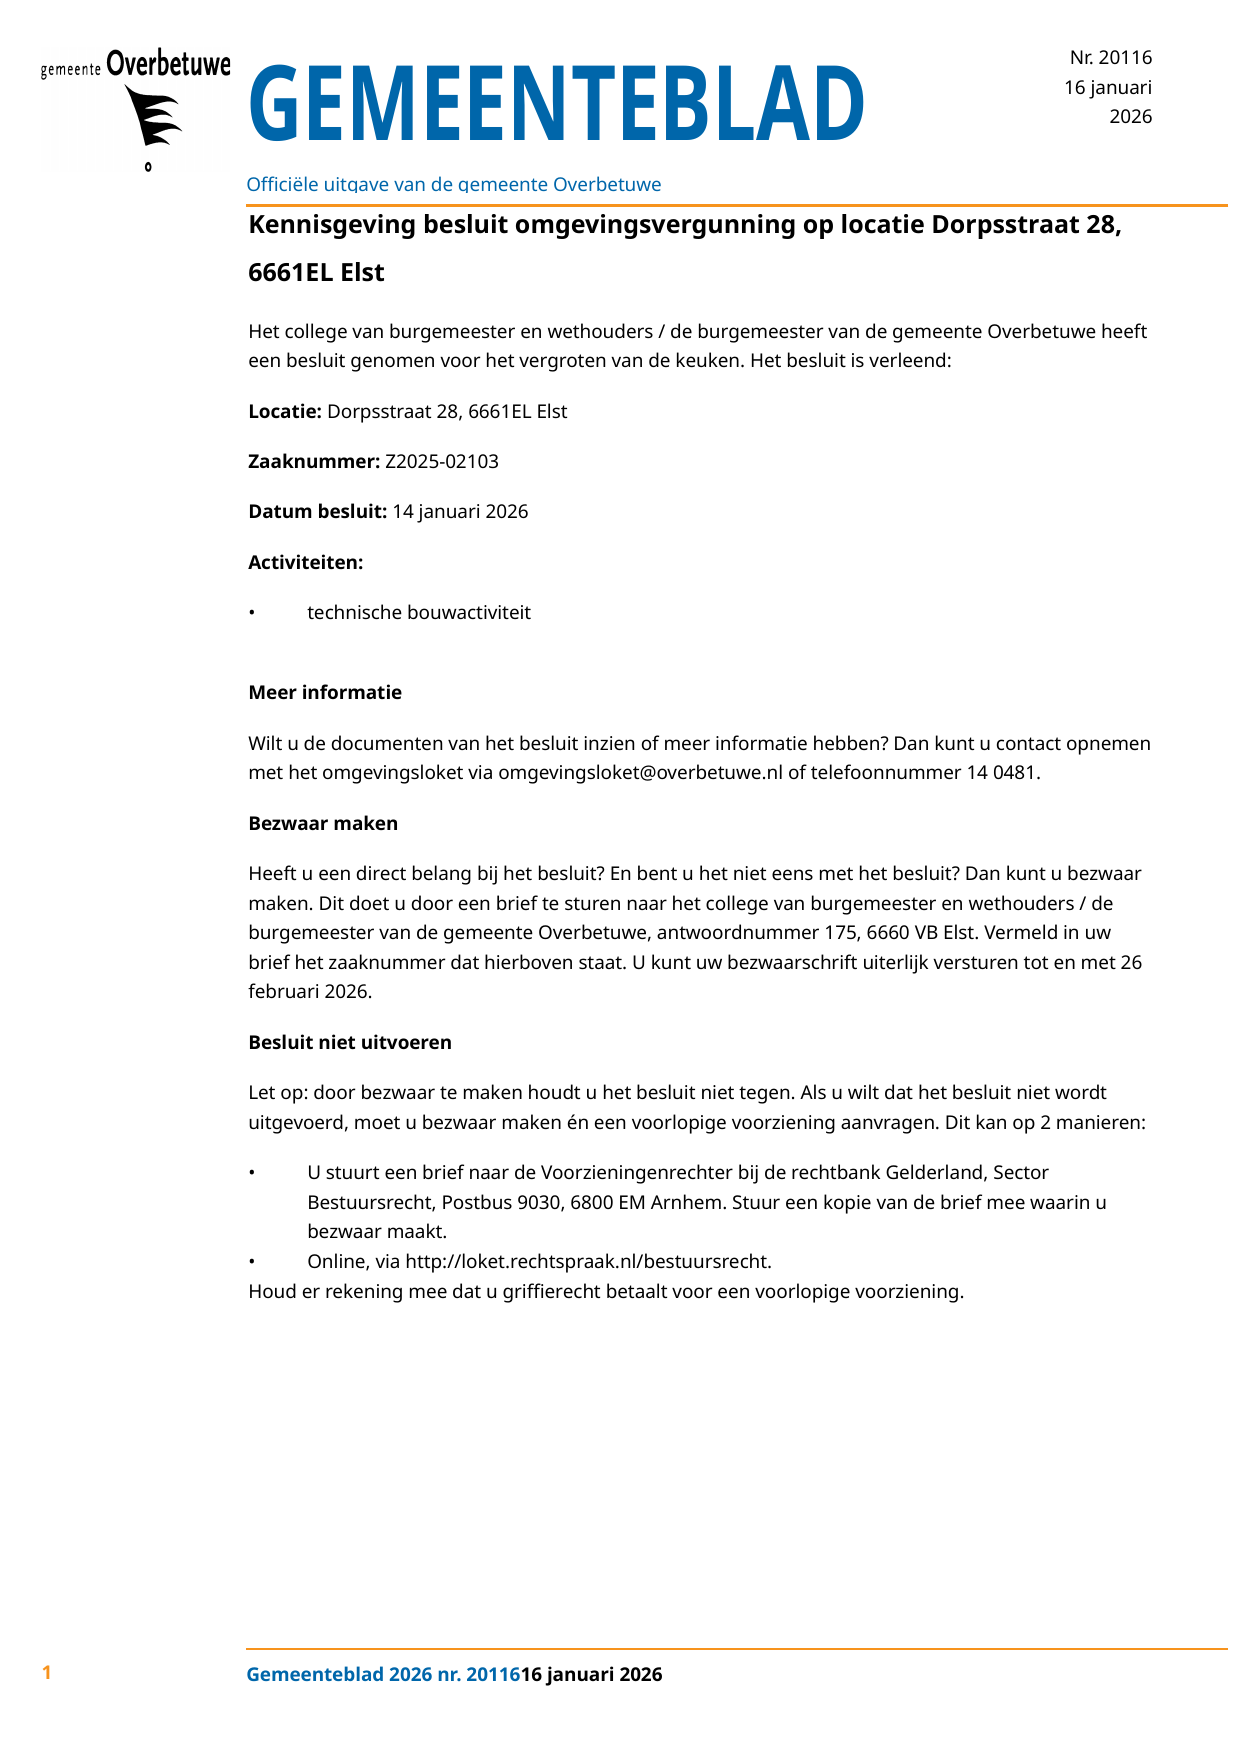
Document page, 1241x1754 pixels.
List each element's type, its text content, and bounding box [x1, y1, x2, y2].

text Wilt u de documenten van het besluit inzien of meer informatie hebben? Dan kunt u contact opnemen met het omgevingsloket via omgevingsloket@overbetuwe.nl of telefoonnummer 14 0481. [248, 730, 1152, 785]
text Besluit niet uitvoeren [248, 1029, 1152, 1055]
text Heeft u een direct belang bij het besluit? En bent u het niet eens met het besluit? Dan kunt u bezwaar maken. Dit doet u door een brief te sturen naar het college van burgemeester en wethouders / de burgemeester van de gemeente Overbetuwe, antwoordnummer 175, 6660 VB Elst. Vermeld in uw brief het zaaknummer dat hierboven staat. U kunt uw bezwaarschrift uiterlijk versturen tot en met 26 februari 2026. [248, 860, 1152, 1004]
text Datum besluit: 14 januari 2026 [248, 499, 1152, 524]
text Bezwaar maken [248, 810, 1152, 836]
text Let op: door bezwaar te maken houdt u het besluit niet tegen. Als u wilt dat het besluit niet wordt uitgevoerd, moet u bezwaar maken én een voorlopige voorziening aanvragen. Dit kan op 2 manieren: [248, 1079, 1152, 1135]
list technische bouwactiviteit [248, 599, 1152, 625]
picture [41, 47, 231, 172]
text Houd er rekening mee dat u griffierecht betaalt voor een voorlopige voorziening. [248, 1278, 1152, 1304]
text Het college van burgemeester en wethouders / de burgemeester van de gemeente Overbetuwe heeft een besluit genomen voor het vergroten van de keuken. Het besluit is verleend: [248, 318, 1152, 373]
text Locatie: Dorpsstraat 28, 6661EL Elst [248, 398, 1152, 424]
text Zaaknummer: Z2025-02103 [248, 448, 1152, 474]
list U stuurt een brief naar de Voorzieningenrechter bij de rechtbank Gelderland, Sector Bestuursrecht, Postbus 9030, 6800 EM Arnhem. Stuur een kopie van de brief mee waarin u bezwaar maakt. [248, 1159, 1152, 1244]
text Activiteiten: [248, 549, 1152, 575]
text Kennisgeving besluit omgevingsvergunning op locatie Dorpsstraat 28, 6661EL Elst [248, 207, 1152, 288]
list Online, via http://loket.rechtspraak.nl/bestuursrecht. [248, 1248, 1152, 1274]
text Meer informatie [248, 679, 1152, 705]
